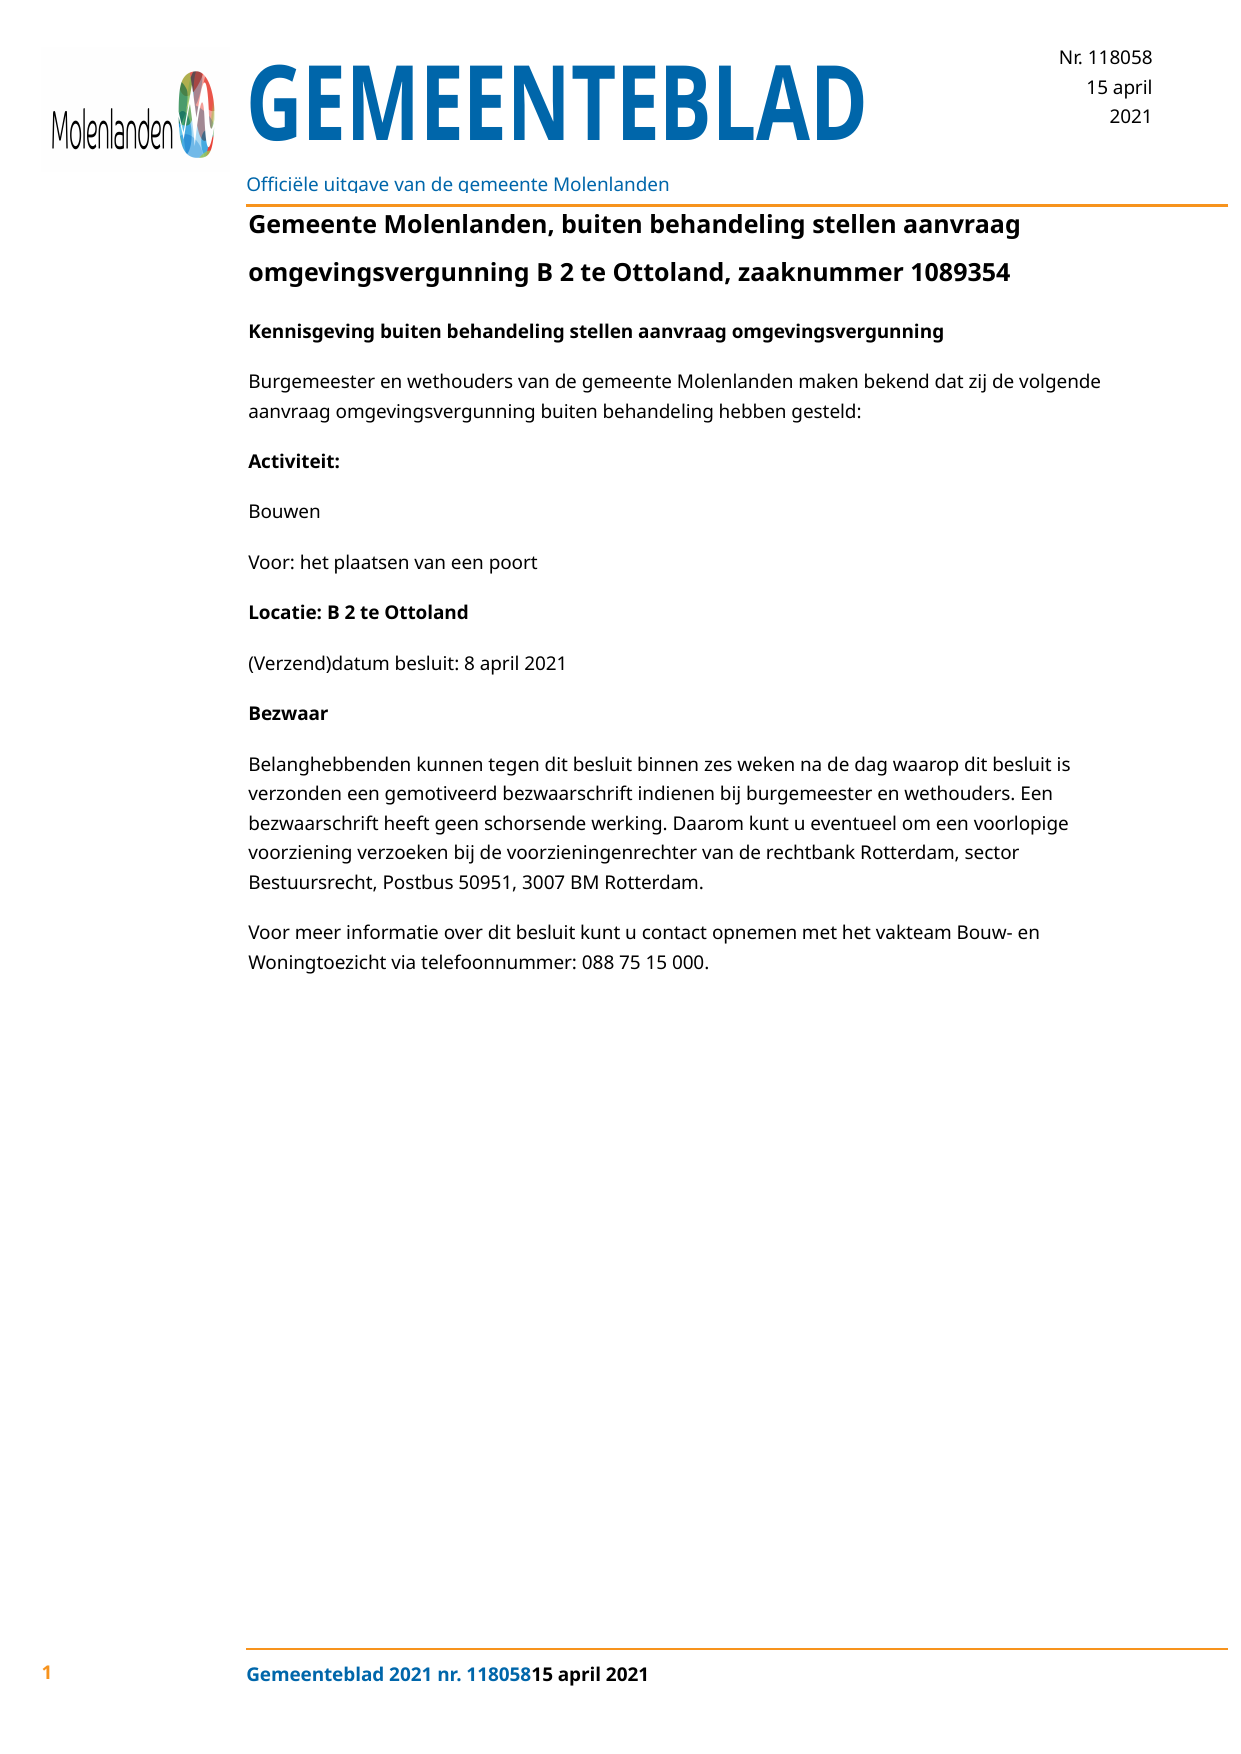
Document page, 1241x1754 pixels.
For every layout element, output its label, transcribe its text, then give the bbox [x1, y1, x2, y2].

text Voor: het plaatsen van een poort [248, 549, 1152, 575]
picture [41, 47, 231, 172]
text Voor meer informatie over dit besluit kunt u contact opnemen met het vakteam Bouw- en Woningtoezicht via telefoonnummer: 088 75 15 000. [248, 919, 1152, 975]
text Locatie: B 2 te Ottoland [248, 599, 1152, 625]
text Gemeente Molenlanden, buiten behandeling stellen aanvraag omgevingsvergunning B 2 te Ottoland, zaaknummer 1089354 [248, 207, 1152, 288]
text Bouwen [248, 499, 1152, 524]
text Kennisgeving buiten behandeling stellen aanvraag omgevingsvergunning [248, 318, 1152, 344]
text Belanghebbenden kunnen tegen dit besluit binnen zes weken na de dag waarop dit besluit is verzonden een gemotiveerd bezwaarschrift indienen bij burgemeester en wethouders. Een bezwaarschrift heeft geen schorsende werking. Daarom kunt u eventueel om een voorlopige voorziening verzoeken bij de voorzieningenrechter van de rechtbank Rotterdam, sector Bestuursrecht, Postbus 50951, 3007 BM Rotterdam. [248, 751, 1152, 895]
text (Verzend)datum besluit: 8 april 2021 [248, 650, 1152, 676]
text Activiteit: [248, 448, 1152, 474]
text Bezwaar [248, 700, 1152, 726]
text Burgemeester en wethouders van de gemeente Molenlanden maken bekend dat zij de volgende aanvraag omgevingsvergunning buiten behandeling hebben gesteld: [248, 368, 1152, 424]
